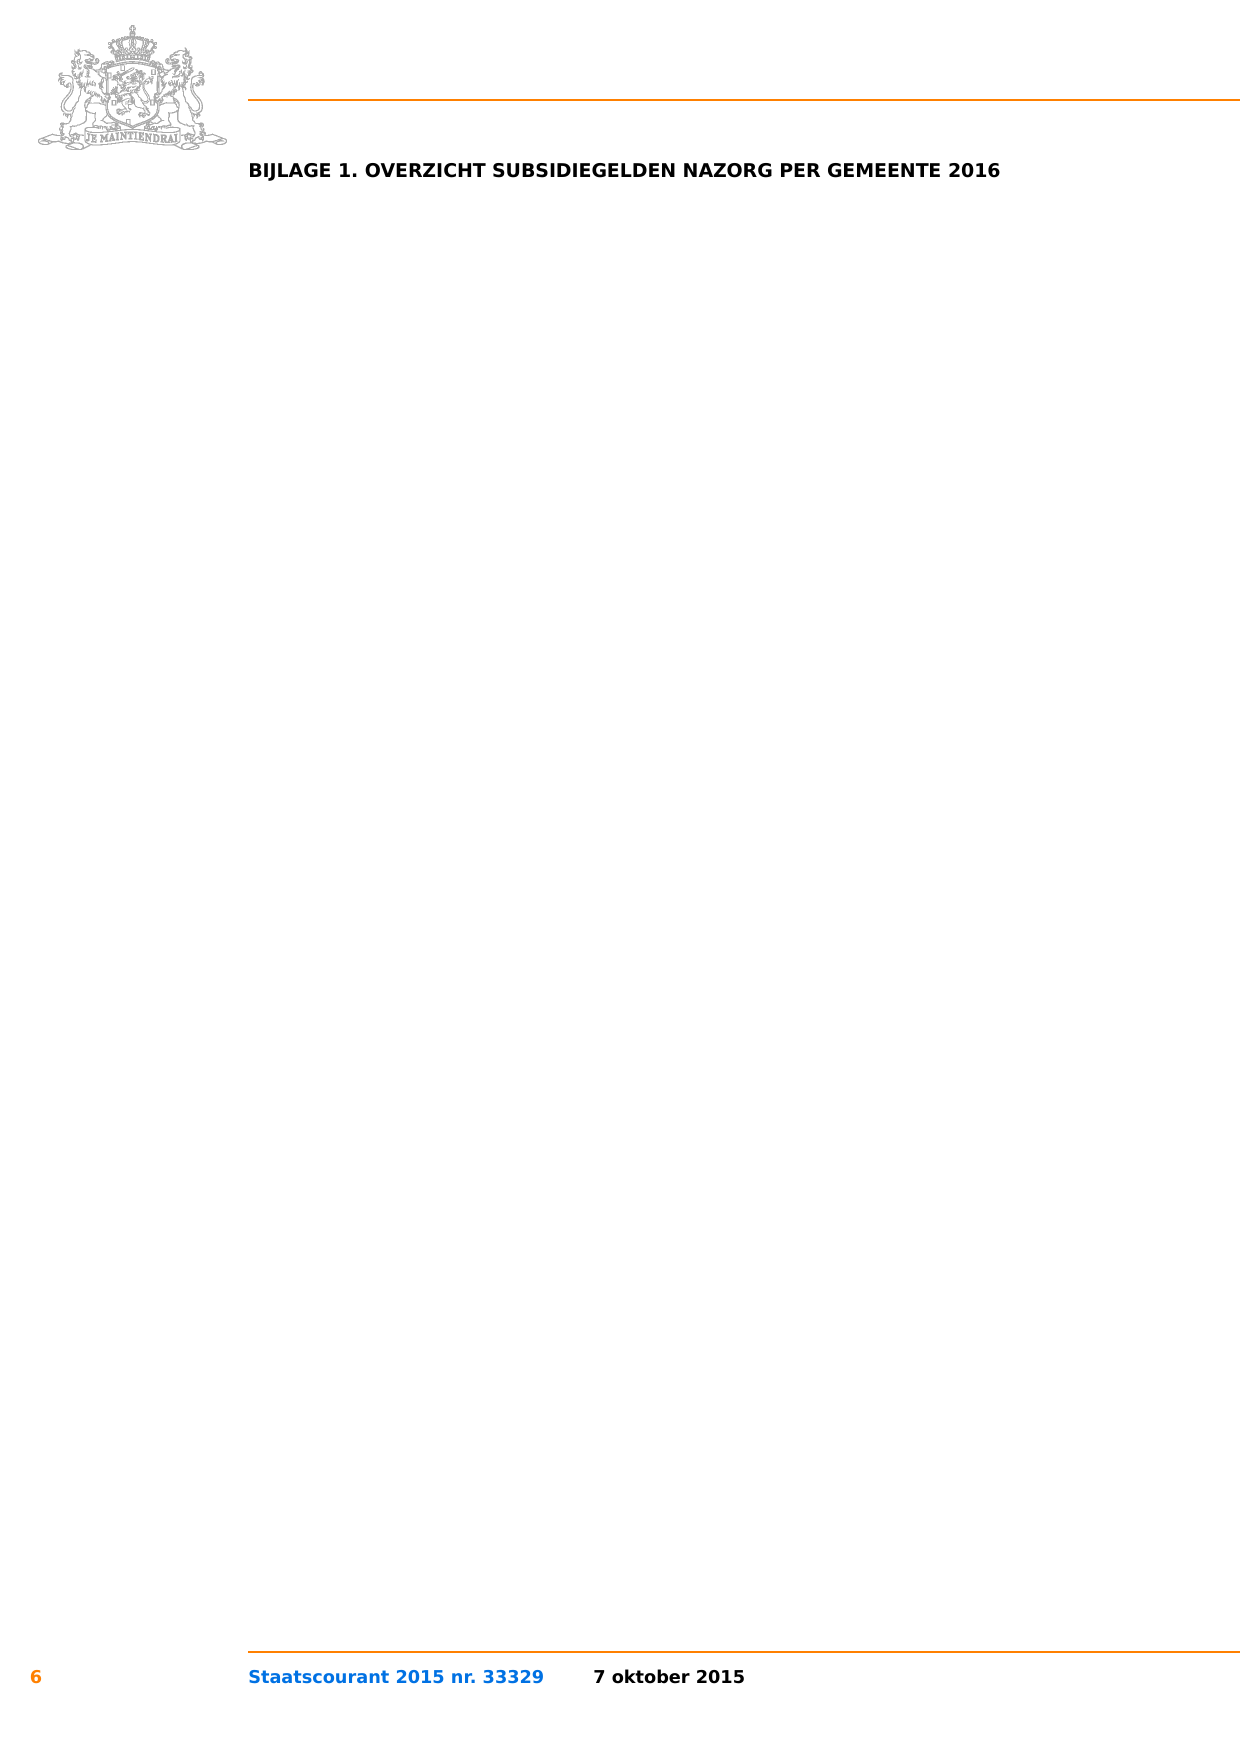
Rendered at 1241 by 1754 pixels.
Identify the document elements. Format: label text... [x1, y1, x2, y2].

picture [38, 25, 227, 150]
subtitle BIJLAGE 1. OVERZICHT SUBSIDIEGELDEN NAZORG PER GEMEENTE 2016 [248, 160, 1163, 182]
